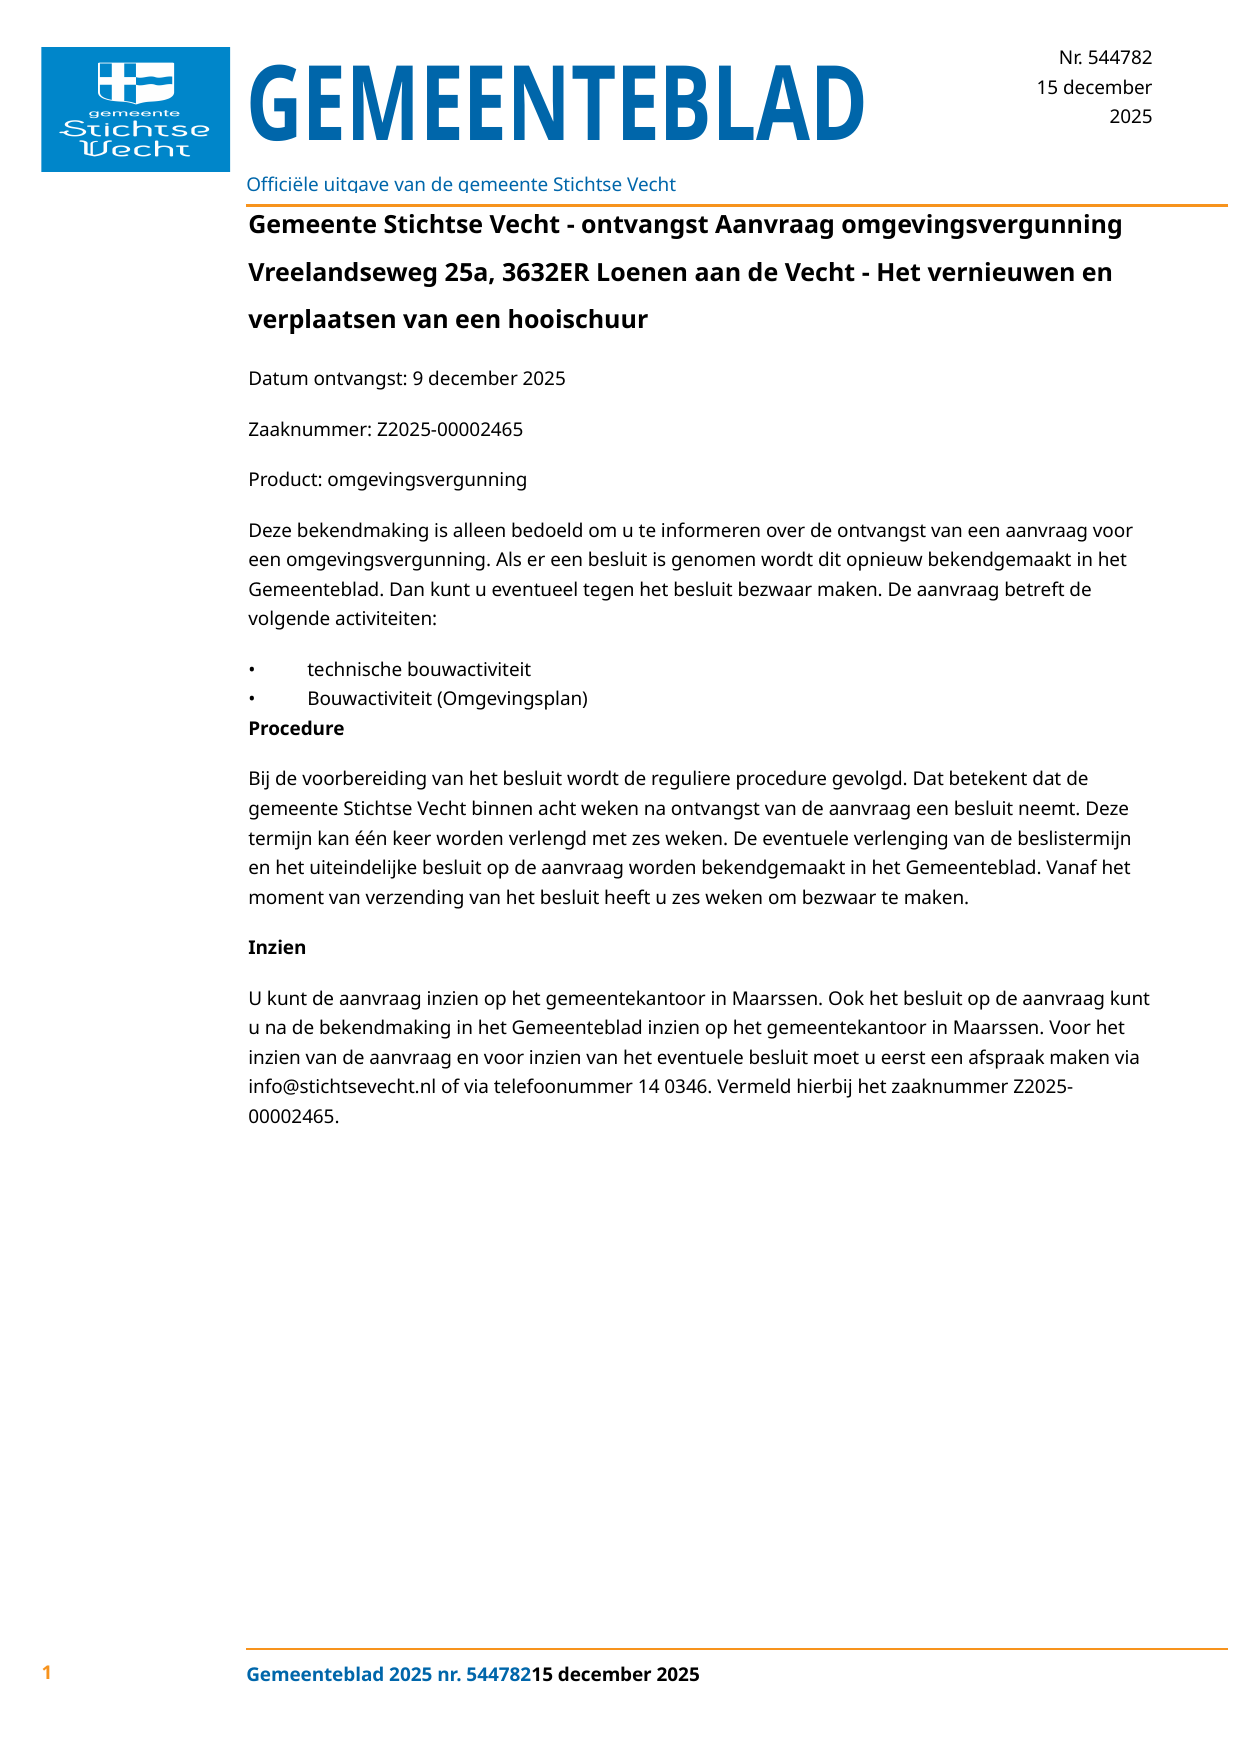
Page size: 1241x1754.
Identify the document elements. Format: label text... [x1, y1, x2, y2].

text U kunt de aanvraag inzien op het gemeentekantoor in Maarssen. Ook het besluit op de aanvraag kunt u na de bekendmaking in het Gemeenteblad inzien op het gemeentekantoor in Maarssen. Voor het inzien van de aanvraag en voor inzien van het eventuele besluit moet u eerst een afspraak maken via info@stichtsevecht.nl of via telefoonummer 14 0346. Vermeld hierbij het zaaknummer Z2025-00002465. [248, 985, 1152, 1129]
text Bij de voorbereiding van het besluit wordt de reguliere procedure gevolgd. Dat betekent dat de gemeente Stichtse Vecht binnen acht weken na ontvangst van de aanvraag een besluit neemt. Deze termijn kan één keer worden verlengd met zes weken. De eventuele verlenging van de beslistermijn en het uiteindelijke besluit op de aanvraag worden bekendgemaakt in het Gemeenteblad. Vanaf het moment van verzending van het besluit heeft u zes weken om bezwaar te maken. [248, 766, 1152, 909]
picture [137, 63, 174, 103]
list technische bouwactiviteit [248, 656, 1152, 682]
picture [99, 63, 135, 101]
text Product: omgevingsvergunning [248, 466, 1152, 492]
list Bouwactiviteit (Omgevingsplan) [248, 686, 1152, 711]
text Gemeente Stichtse Vecht - ontvangst Aanvraag omgevingsvergunning Vreelandseweg 25a, 3632ER Loenen aan de Vecht - Het vernieuwen en verplaatsen van een hooischuur [248, 207, 1152, 336]
text Datum ontvangst: 9 december 2025 [248, 366, 1152, 391]
text Inzien [248, 934, 1152, 960]
text Procedure [248, 715, 1152, 741]
text Zaaknummer: Z2025-00002465 [248, 416, 1152, 442]
text Deze bekendmaking is alleen bedoeld om u te informeren over de ontvangst van een aanvraag voor een omgevingsvergunning. Als er een besluit is genomen wordt dit opnieuw bekendgemaakt in het Gemeenteblad. Dan kunt u eventueel tegen het besluit bezwaar maken. De aanvraag betreft de volgende activiteiten: [248, 517, 1152, 631]
